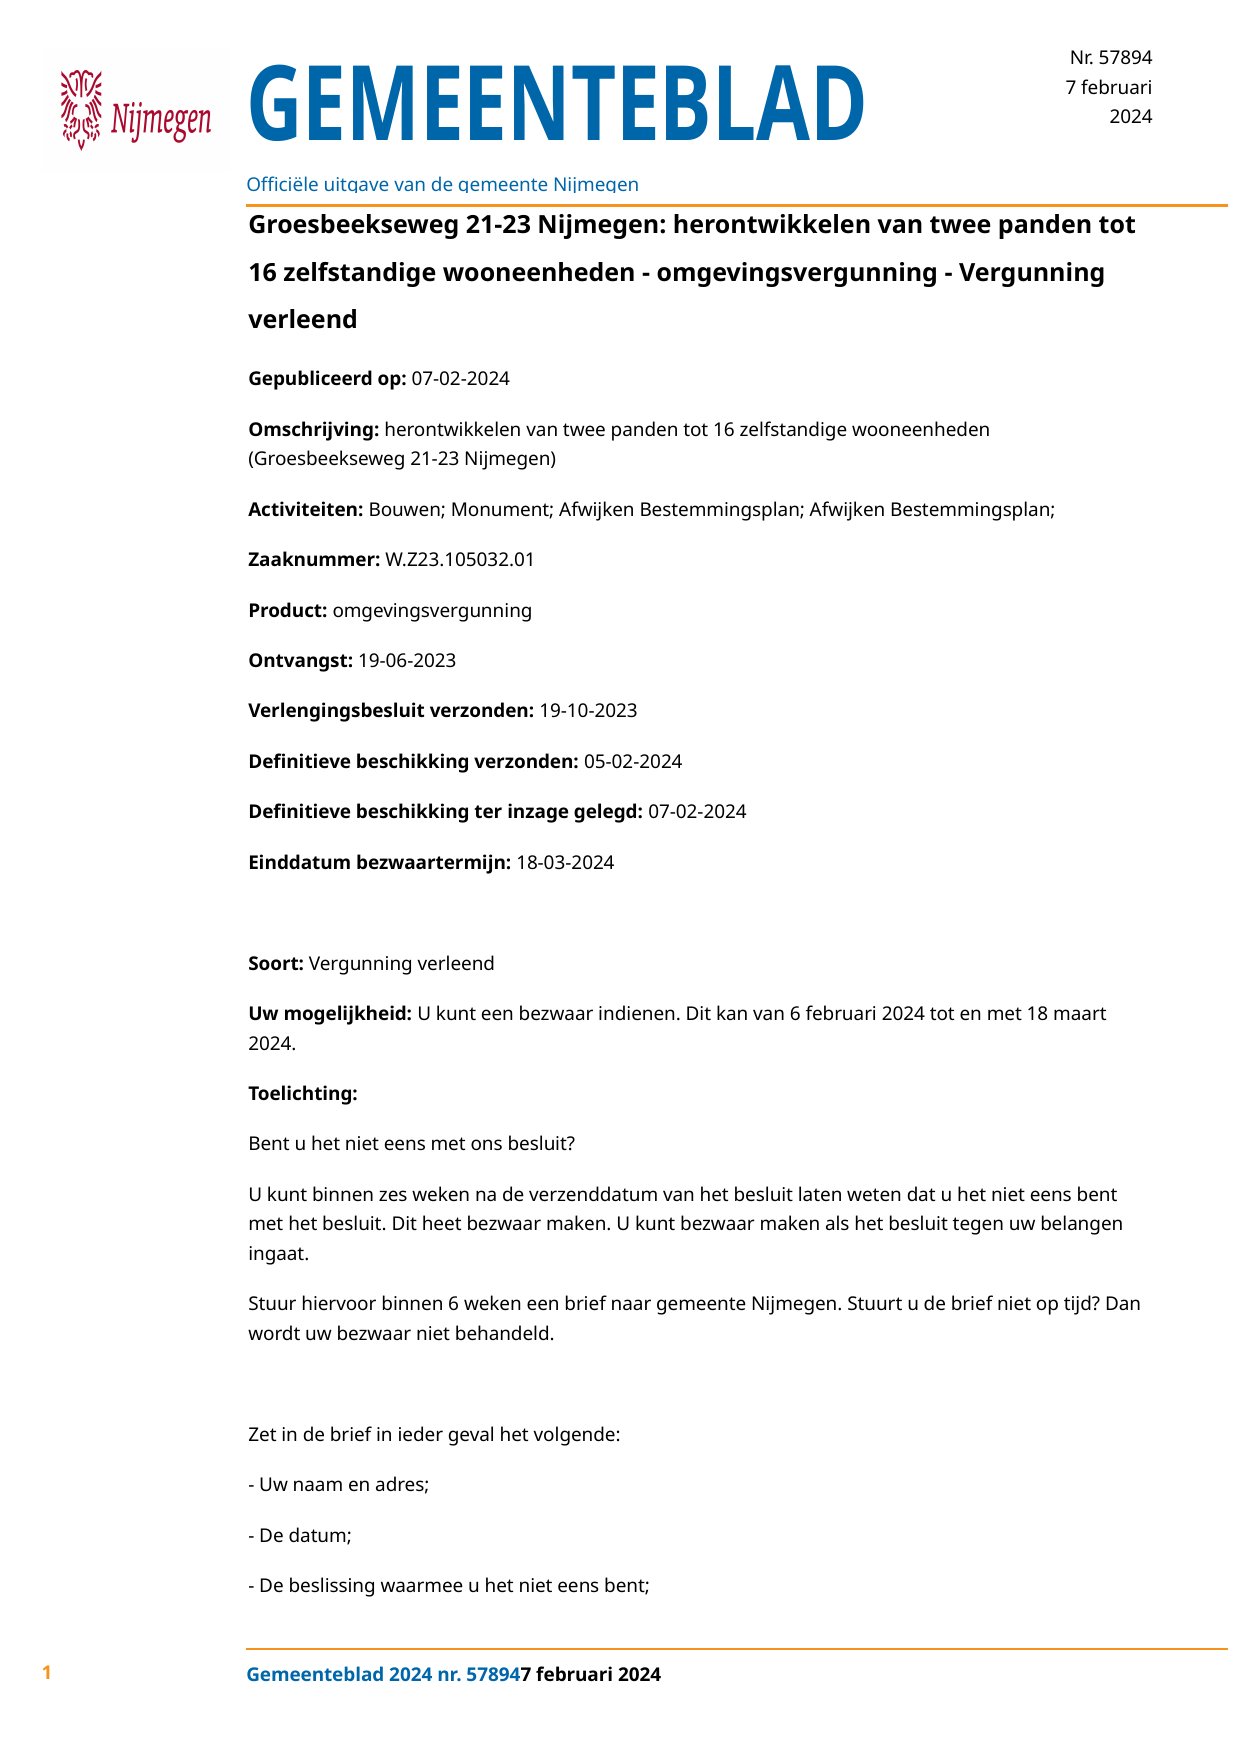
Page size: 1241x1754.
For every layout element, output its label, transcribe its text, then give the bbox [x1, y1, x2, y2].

text Toelichting: [248, 1080, 1152, 1106]
text Soort: Vergunning verleend [248, 950, 1152, 975]
text Activiteiten: Bouwen; Monument; Afwijken Bestemmingsplan; Afwijken Bestemmingsplan; [248, 496, 1152, 522]
text Bent u het niet eens met ons besluit? [248, 1131, 1152, 1156]
text - De datum; [248, 1522, 1152, 1547]
text Groesbeekseweg 21-23 Nijmegen: herontwikkelen van twee panden tot 16 zelfstandige wooneenheden - omgevingsvergunning - Vergunning verleend [248, 207, 1152, 336]
text Definitieve beschikking verzonden: 05-02-2024 [248, 748, 1152, 774]
text Zaaknummer: W.Z23.105032.01 [248, 546, 1152, 572]
text Ontvangst: 19-06-2023 [248, 647, 1152, 673]
text Stuur hiervoor binnen 6 weken een brief naar gemeente Nijmegen. Stuurt u de brief niet op tijd? Dan wordt uw bezwaar niet behandeld. [248, 1291, 1152, 1346]
text Product: omgevingsvergunning [248, 597, 1152, 622]
picture [41, 47, 231, 172]
text Einddatum bezwaartermijn: 18-03-2024 [248, 849, 1152, 874]
text - Uw naam en adres; [248, 1471, 1152, 1497]
text - De beslissing waarmee u het niet eens bent; [248, 1572, 1152, 1598]
text Zet in de brief in ieder geval het volgende: [248, 1421, 1152, 1447]
text Verlengingsbesluit verzonden: 19-10-2023 [248, 698, 1152, 723]
text Definitieve beschikking ter inzage gelegd: 07-02-2024 [248, 798, 1152, 824]
text Uw mogelijkheid: U kunt een bezwaar indienen. Dit kan van 6 februari 2024 tot en met 18 maart 2024. [248, 1000, 1152, 1055]
text Gepubliceerd op: 07-02-2024 [248, 366, 1152, 391]
text Omschrijving: herontwikkelen van twee panden tot 16 zelfstandige wooneenheden (Groesbeekseweg 21-23 Nijmegen) [248, 416, 1152, 471]
text U kunt binnen zes weken na de verzenddatum van het besluit laten weten dat u het niet eens bent met het besluit. Dit heet bezwaar maken. U kunt bezwaar maken als het besluit tegen uw belangen ingaat. [248, 1181, 1152, 1266]
